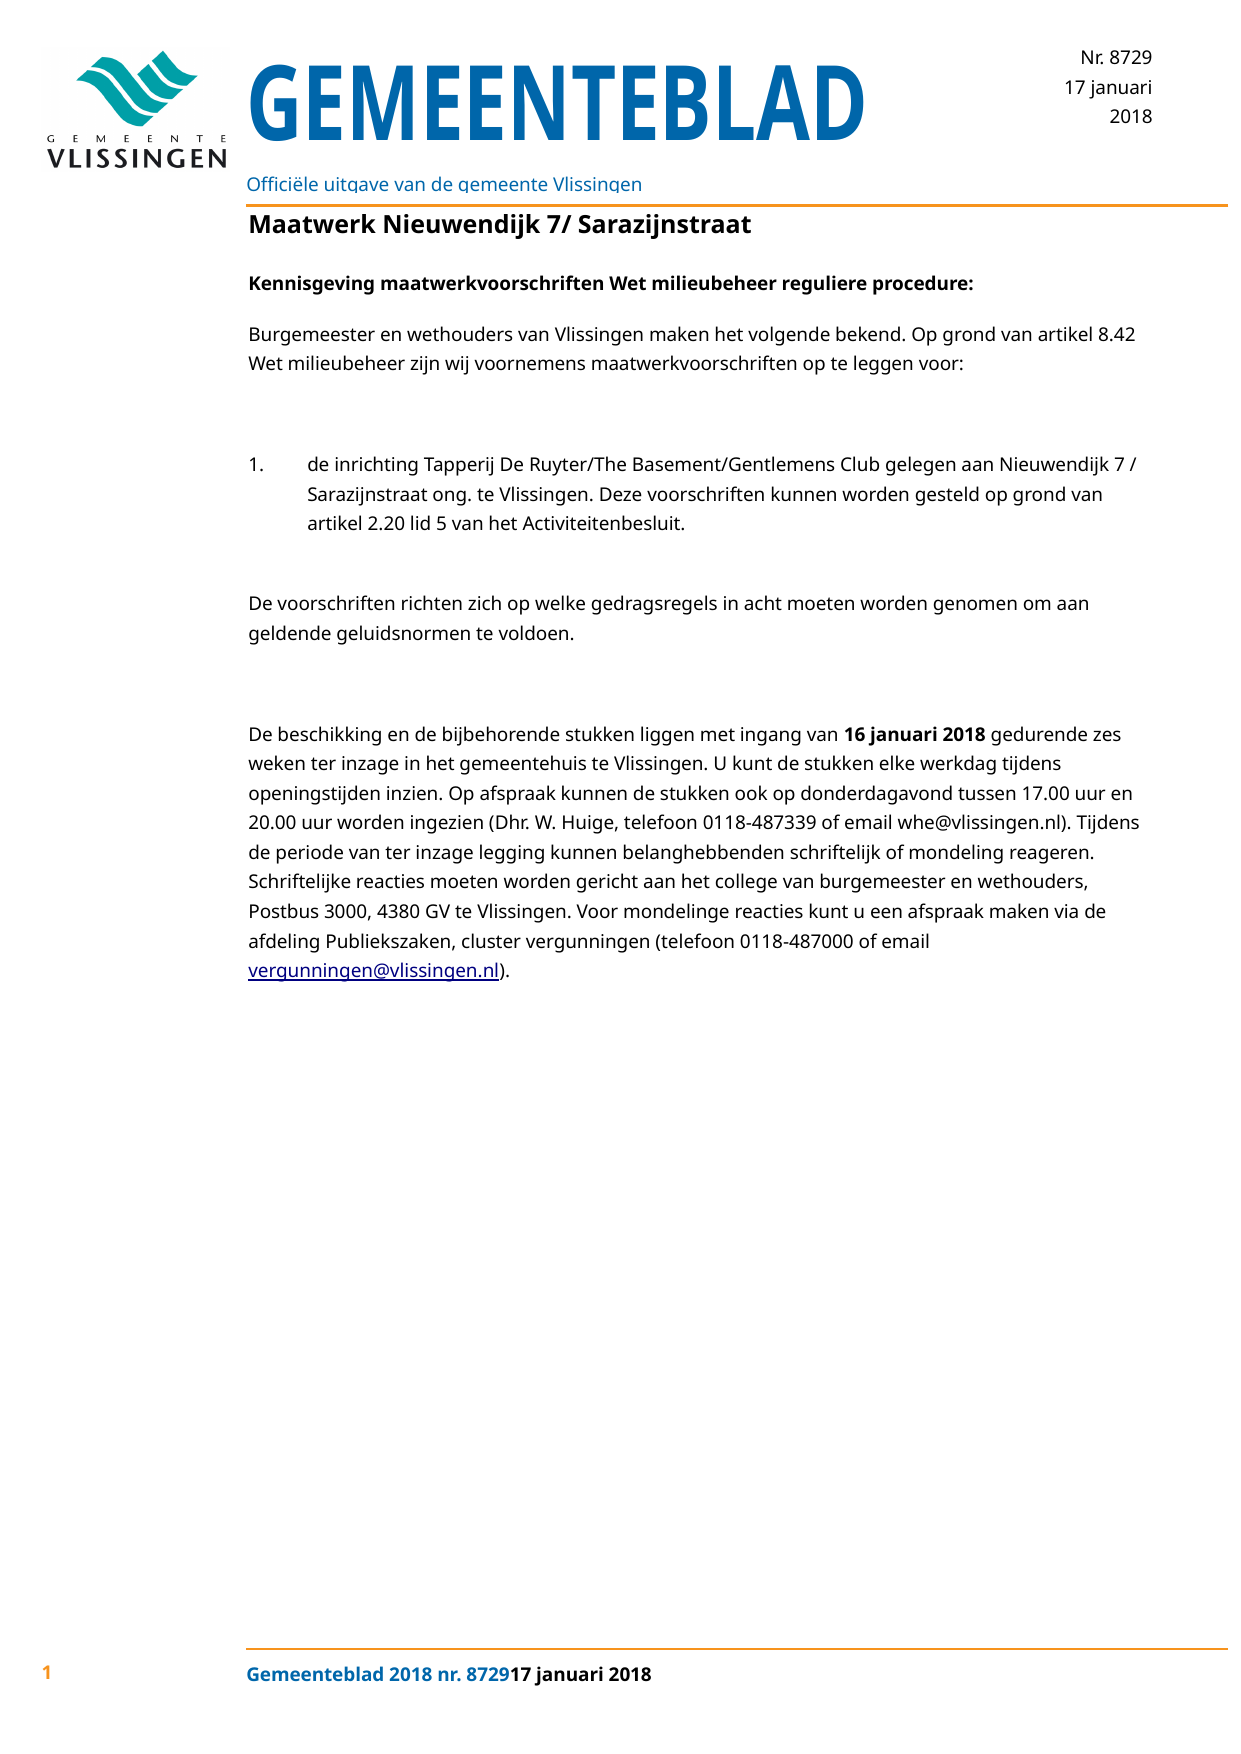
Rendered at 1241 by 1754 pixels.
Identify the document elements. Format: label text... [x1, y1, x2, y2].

text De voorschriften richten zich op welke gedragsregels in acht moeten worden genomen om aan geldende geluidsnormen te voldoen. [248, 590, 1152, 646]
text Kennisgeving maatwerkvoorschriften Wet milieubeheer reguliere procedure: [248, 270, 1152, 296]
picture [41, 47, 231, 172]
text Burgemeester en wethouders van Vlissingen maken het volgende bekend. Op grond van artikel 8.42 Wet milieubeheer zijn wij voornemens maatwerkvoorschriften op te leggen voor: [248, 321, 1152, 376]
text De beschikking en de bijbehorende stukken liggen met ingang van 16 januari 2018 gedurende zes weken ter inzage in het gemeentehuis te Vlissingen. U kunt de stukken elke werkdag tijdens openingstijden inzien. Op afspraak kunnen de stukken ook op donderdagavond tussen 17.00 uur en 20.00 uur worden ingezien (Dhr. W. Huige, telefoon 0118-487339 of email whe@vlissingen.nl). Tijdens de periode van ter inzage legging kunnen belanghebbenden schriftelijk of mondeling reageren. Schriftelijke reacties moeten worden gericht aan het college van burgemeester en wethouders, Postbus 3000, 4380 GV te Vlissingen. Voor mondelinge reacties kunt u een afspraak maken via de afdeling Publiekszaken, cluster vergunningen (telefoon 0118-487000 of email vergunningen@vlissingen.nl). [248, 721, 1152, 983]
text Maatwerk Nieuwendijk 7/ Sarazijnstraat [248, 207, 1152, 241]
list de inrichting Tapperij De Ruyter/The Basement/Gentlemens Club gelegen aan Nieuwendijk 7 / Sarazijnstraat ong. te Vlissingen. Deze voorschriften kunnen worden gesteld op grond van artikel 2.20 lid 5 van het Activiteitenbesluit. [248, 451, 1152, 536]
